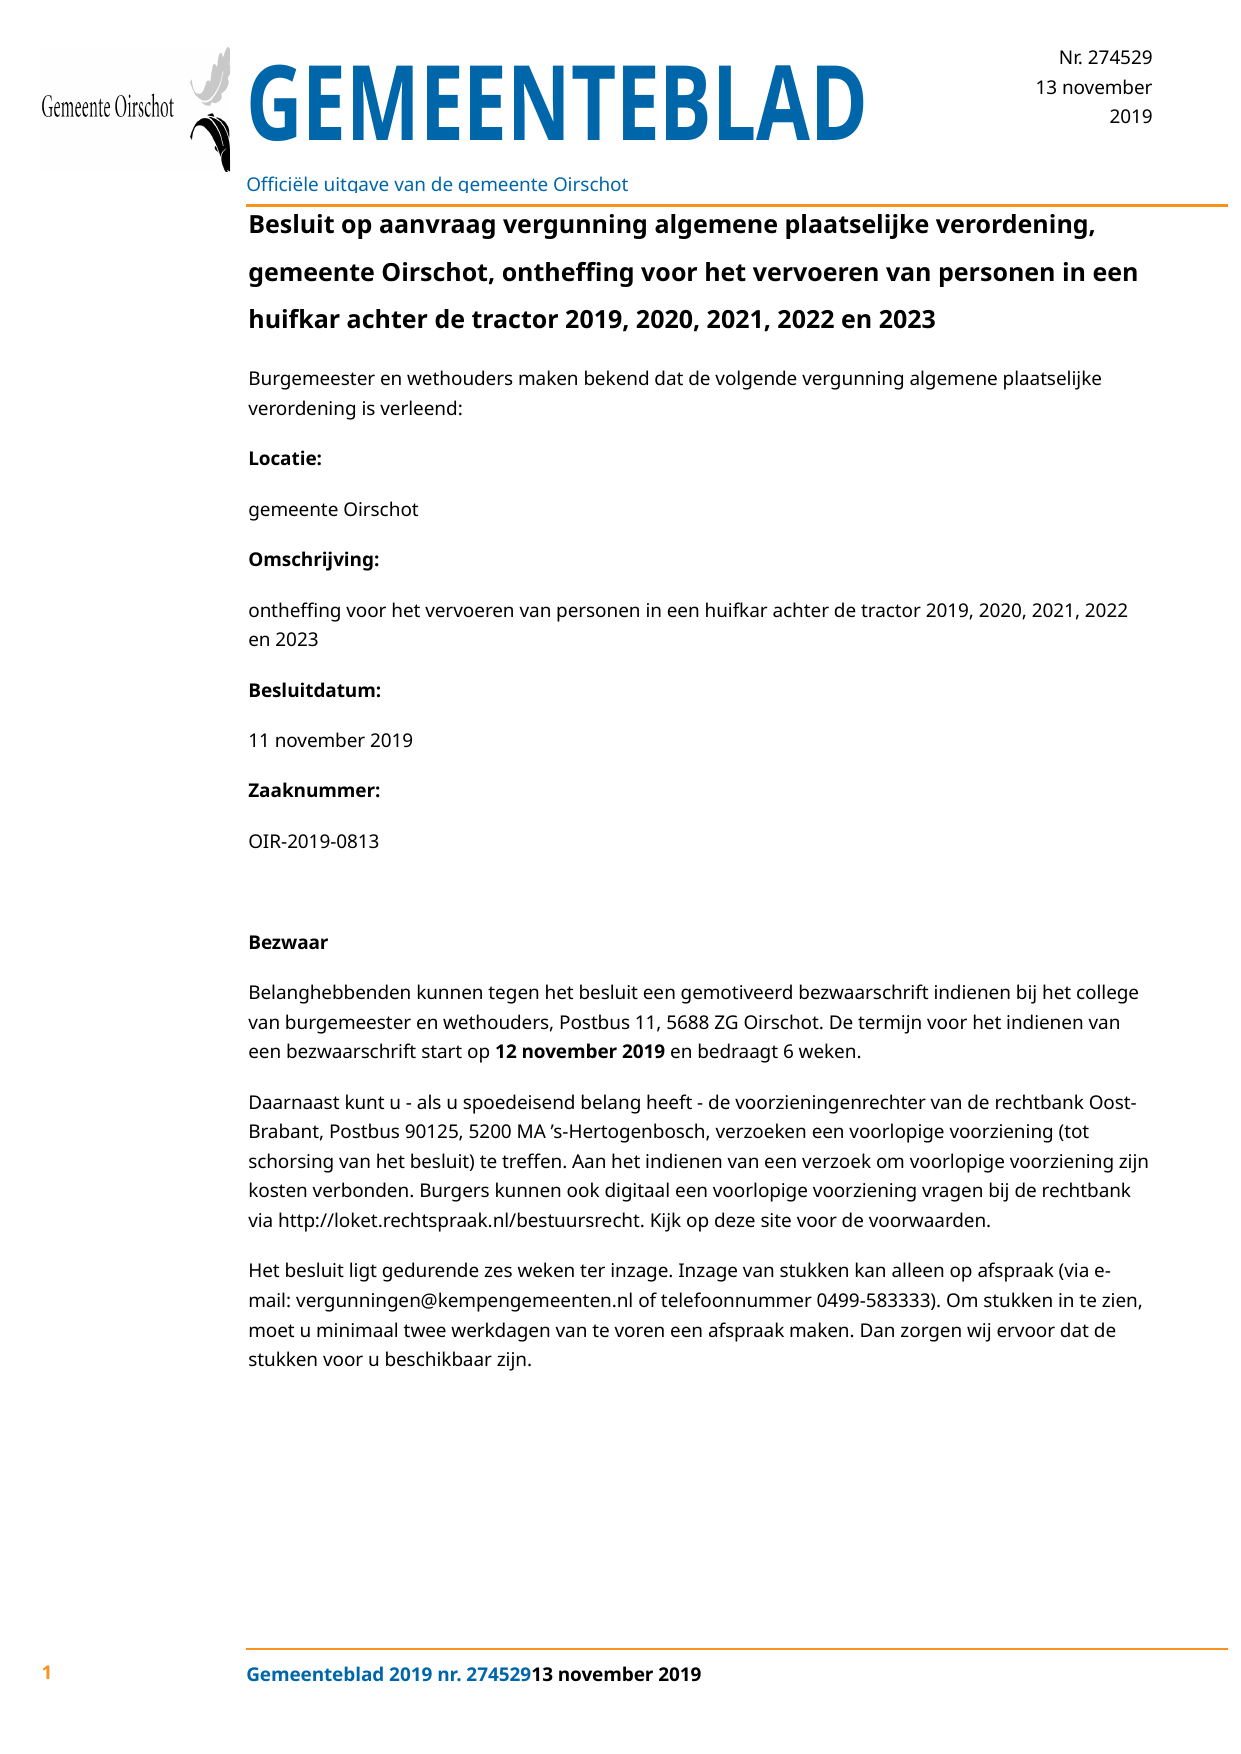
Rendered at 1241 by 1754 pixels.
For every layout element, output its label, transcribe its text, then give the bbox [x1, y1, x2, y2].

text OIR-2019-0813 [248, 828, 1152, 854]
text ontheffing voor het vervoeren van personen in een huifkar achter de tractor 2019, 2020, 2021, 2022 en 2023 [248, 597, 1152, 652]
text Het besluit ligt gedurende zes weken ter inzage. Inzage van stukken kan alleen op afspraak (via e-mail: vergunningen@kempengemeenten.nl of telefoonnummer 0499-583333). Om stukken in te zien, moet u minimaal twee werkdagen van te voren een afspraak maken. Dan zorgen wij ervoor dat de stukken voor u beschikbaar zijn. [248, 1258, 1152, 1372]
text gemeente Oirschot [248, 496, 1152, 522]
text Bezwaar [248, 929, 1152, 954]
text 11 november 2019 [248, 727, 1152, 753]
text Omschrijving: [248, 546, 1152, 572]
text Burgemeester en wethouders maken bekend dat de volgende vergunning algemene plaatselijke verordening is verleend: [248, 366, 1152, 421]
text Zaaknummer: [248, 778, 1152, 803]
picture [41, 47, 231, 172]
text Locatie: [248, 446, 1152, 471]
text Daarnaast kunt u - als u spoedeisend belang heeft - de voorzieningenrechter van de rechtbank Oost-Brabant, Postbus 90125, 5200 MA ’s-Hertogenbosch, verzoeken een voorlopige voorziening (tot schorsing van het besluit) te treffen. Aan het indienen van een verzoek om voorlopige voorziening zijn kosten verbonden. Burgers kunnen ook digitaal een voorlopige voorziening vragen bij de rechtbank via http://loket.rechtspraak.nl/bestuursrecht. Kijk op deze site voor de voorwaarden. [248, 1089, 1152, 1233]
text Besluitdatum: [248, 677, 1152, 702]
text Besluit op aanvraag vergunning algemene plaatselijke verordening, gemeente Oirschot, ontheffing voor het vervoeren van personen in een huifkar achter de tractor 2019, 2020, 2021, 2022 en 2023 [248, 207, 1152, 336]
text Belanghebbenden kunnen tegen het besluit een gemotiveerd bezwaarschrift indienen bij het college van burgemeester en wethouders, Postbus 11, 5688 ZG Oirschot. De termijn voor het indienen van een bezwaarschrift start op 12 november 2019 en bedraagt 6 weken. [248, 979, 1152, 1064]
